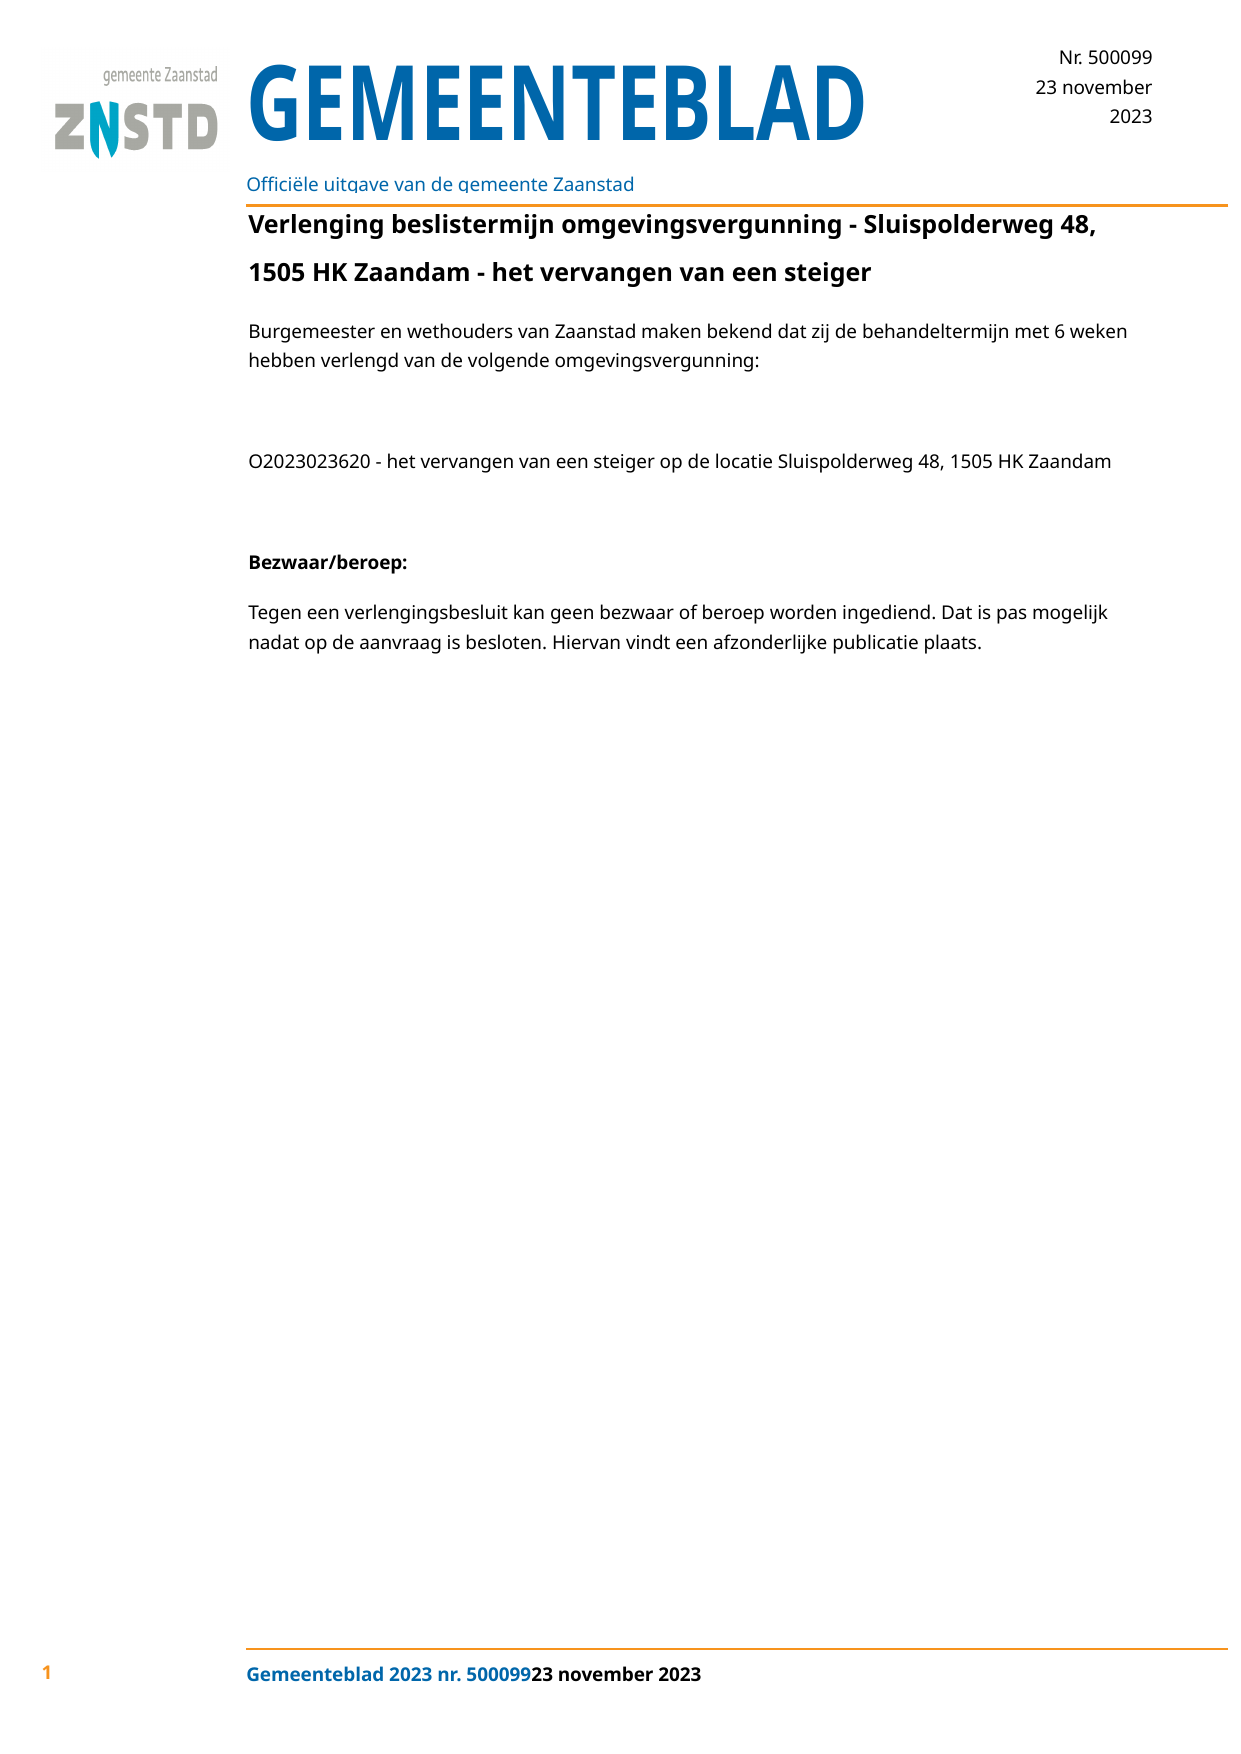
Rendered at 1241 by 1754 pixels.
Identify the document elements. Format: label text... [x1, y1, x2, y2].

text O2023023620 - het vervangen van een steiger op de locatie Sluispolderweg 48, 1505 HK Zaandam [248, 448, 1152, 474]
picture [41, 47, 231, 172]
text Verlenging beslistermijn omgevingsvergunning - Sluispolderweg 48, 1505 HK Zaandam - het vervangen van een steiger [248, 207, 1152, 288]
text Burgemeester en wethouders van Zaanstad maken bekend dat zij de behandeltermijn met 6 weken hebben verlengd van de volgende omgevingsvergunning: [248, 318, 1152, 373]
text Bezwaar/beroep: [248, 549, 1152, 575]
text Tegen een verlengingsbesluit kan geen bezwaar of beroep worden ingediend. Dat is pas mogelijk nadat op de aanvraag is besloten. Hiervan vindt een afzonderlijke publicatie plaats. [248, 599, 1152, 655]
